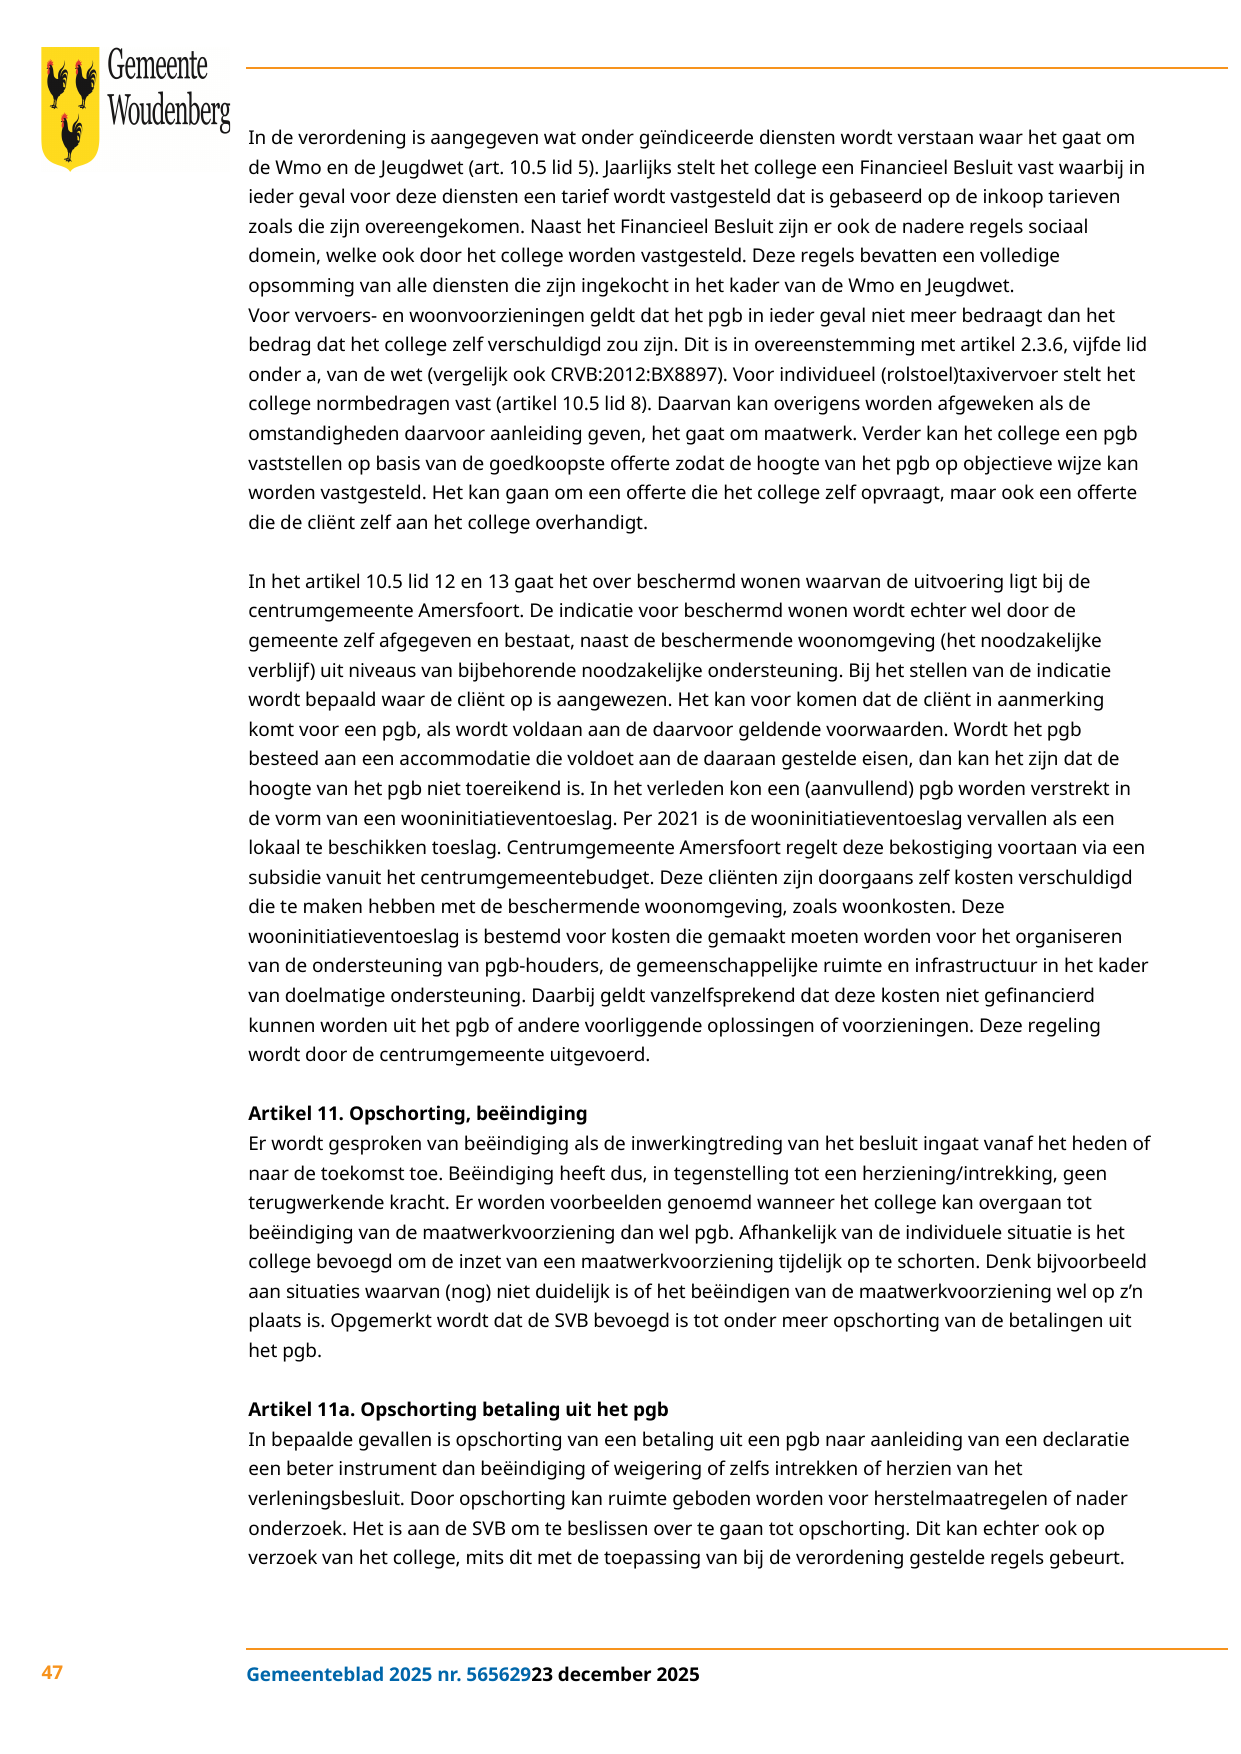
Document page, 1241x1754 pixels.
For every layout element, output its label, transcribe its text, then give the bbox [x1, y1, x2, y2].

picture [41, 47, 231, 172]
text Voor vervoers- en woonvoorzieningen geldt dat het pgb in ieder geval niet meer bedraagt dan het bedrag dat het college zelf verschuldigd zou zijn. Dit is in overeenstemming met artikel 2.3.6, vijfde lid onder a, van de wet (vergelijk ook CRVB:2012:BX8897). Voor individueel (rolstoel)taxivervoer stelt het college normbedragen vast (artikel 10.5 lid 8). Daarvan kan overigens worden afgeweken als de omstandigheden daarvoor aanleiding geven, het gaat om maatwerk. Verder kan het college een pgb vaststellen op basis van de goedkoopste offerte zodat de hoogte van het pgb op objectieve wijze kan worden vastgesteld. Het kan gaan om een offerte die het college zelf opvraagt, maar ook een offerte die de cliënt zelf aan het college overhandigt. [248, 302, 1152, 535]
text Er wordt gesproken van beëindiging als de inwerkingtreding van het besluit ingaat vanaf het heden of naar de toekomst toe. Beëindiging heeft dus, in tegenstelling tot een herziening/intrekking, geen terugwerkende kracht. Er worden voorbeelden genoemd wanneer het college kan overgaan tot beëindiging van de maatwerkvoorziening dan wel pgb. Afhankelijk van de individuele situatie is het college bevoegd om de inzet van een maatwerkvoorziening tijdelijk op te schorten. Denk bijvoorbeeld aan situaties waarvan (nog) niet duidelijk is of het beëindigen van de maatwerkvoorziening wel op z’n plaats is. Opgemerkt wordt dat de SVB bevoegd is tot onder meer opschorting van de betalingen uit het pgb. [248, 1130, 1152, 1363]
text Artikel 11. Opschorting, beëindiging [248, 1101, 1152, 1126]
text In bepaalde gevallen is opschorting van een betaling uit een pgb naar aanleiding van een declaratie een beter instrument dan beëindiging of weigering of zelfs intrekken of herzien van het verleningsbesluit. Door opschorting kan ruimte geboden worden voor herstelmaatregelen of nader onderzoek. Het is aan de SVB om te beslissen over te gaan tot opschorting. Dit kan echter ook op verzoek van het college, mits dit met de toepassing van bij de verordening gestelde regels gebeurt. [248, 1426, 1152, 1570]
text Artikel 11a. Opschorting betaling uit het pgb [248, 1396, 1152, 1422]
text In de verordening is aangegeven wat onder geïndiceerde diensten wordt verstaan waar het gaat om de Wmo en de Jeugdwet (art. 10.5 lid 5). Jaarlijks stelt het college een Financieel Besluit vast waarbij in ieder geval voor deze diensten een tarief wordt vastgesteld dat is gebaseerd op de inkoop tarieven zoals die zijn overeengekomen. Naast het Financieel Besluit zijn er ook de nadere regels sociaal domein, welke ook door het college worden vastgesteld. Deze regels bevatten een volledige opsomming van alle diensten die zijn ingekocht in het kader van de Wmo en Jeugdwet. [248, 124, 1152, 298]
text In het artikel 10.5 lid 12 en 13 gaat het over beschermd wonen waarvan de uitvoering ligt bij de centrumgemeente Amersfoort. De indicatie voor beschermd wonen wordt echter wel door de gemeente zelf afgegeven en bestaat, naast de beschermende woonomgeving (het noodzakelijke verblijf) uit niveaus van bijbehorende noodzakelijke ondersteuning. Bij het stellen van de indicatie wordt bepaald waar de cliënt op is aangewezen. Het kan voor komen dat de cliënt in aanmerking komt voor een pgb, als wordt voldaan aan de daarvoor geldende voorwaarden. Wordt het pgb besteed aan een accommodatie die voldoet aan de daaraan gestelde eisen, dan kan het zijn dat de hoogte van het pgb niet toereikend is. In het verleden kon een (aanvullend) pgb worden verstrekt in de vorm van een wooninitiatieventoeslag. Per 2021 is de wooninitiatieventoeslag vervallen als een lokaal te beschikken toeslag. Centrumgemeente Amersfoort regelt deze bekostiging voortaan via een subsidie vanuit het centrumgemeentebudget. Deze cliënten zijn doorgaans zelf kosten verschuldigd die te maken hebben met de beschermende woonomgeving, zoals woonkosten. Deze wooninitiatieventoeslag is bestemd voor kosten die gemaakt moeten worden voor het organiseren van de ondersteuning van pgb-houders, de gemeenschappelijke ruimte en infrastructuur in het kader van doelmatige ondersteuning. Daarbij geldt vanzelfsprekend dat deze kosten niet gefinancierd kunnen worden uit het pgb of andere voorliggende oplossingen of voorzieningen. Deze regeling wordt door de centrumgemeente uitgevoerd. [248, 568, 1152, 1067]
